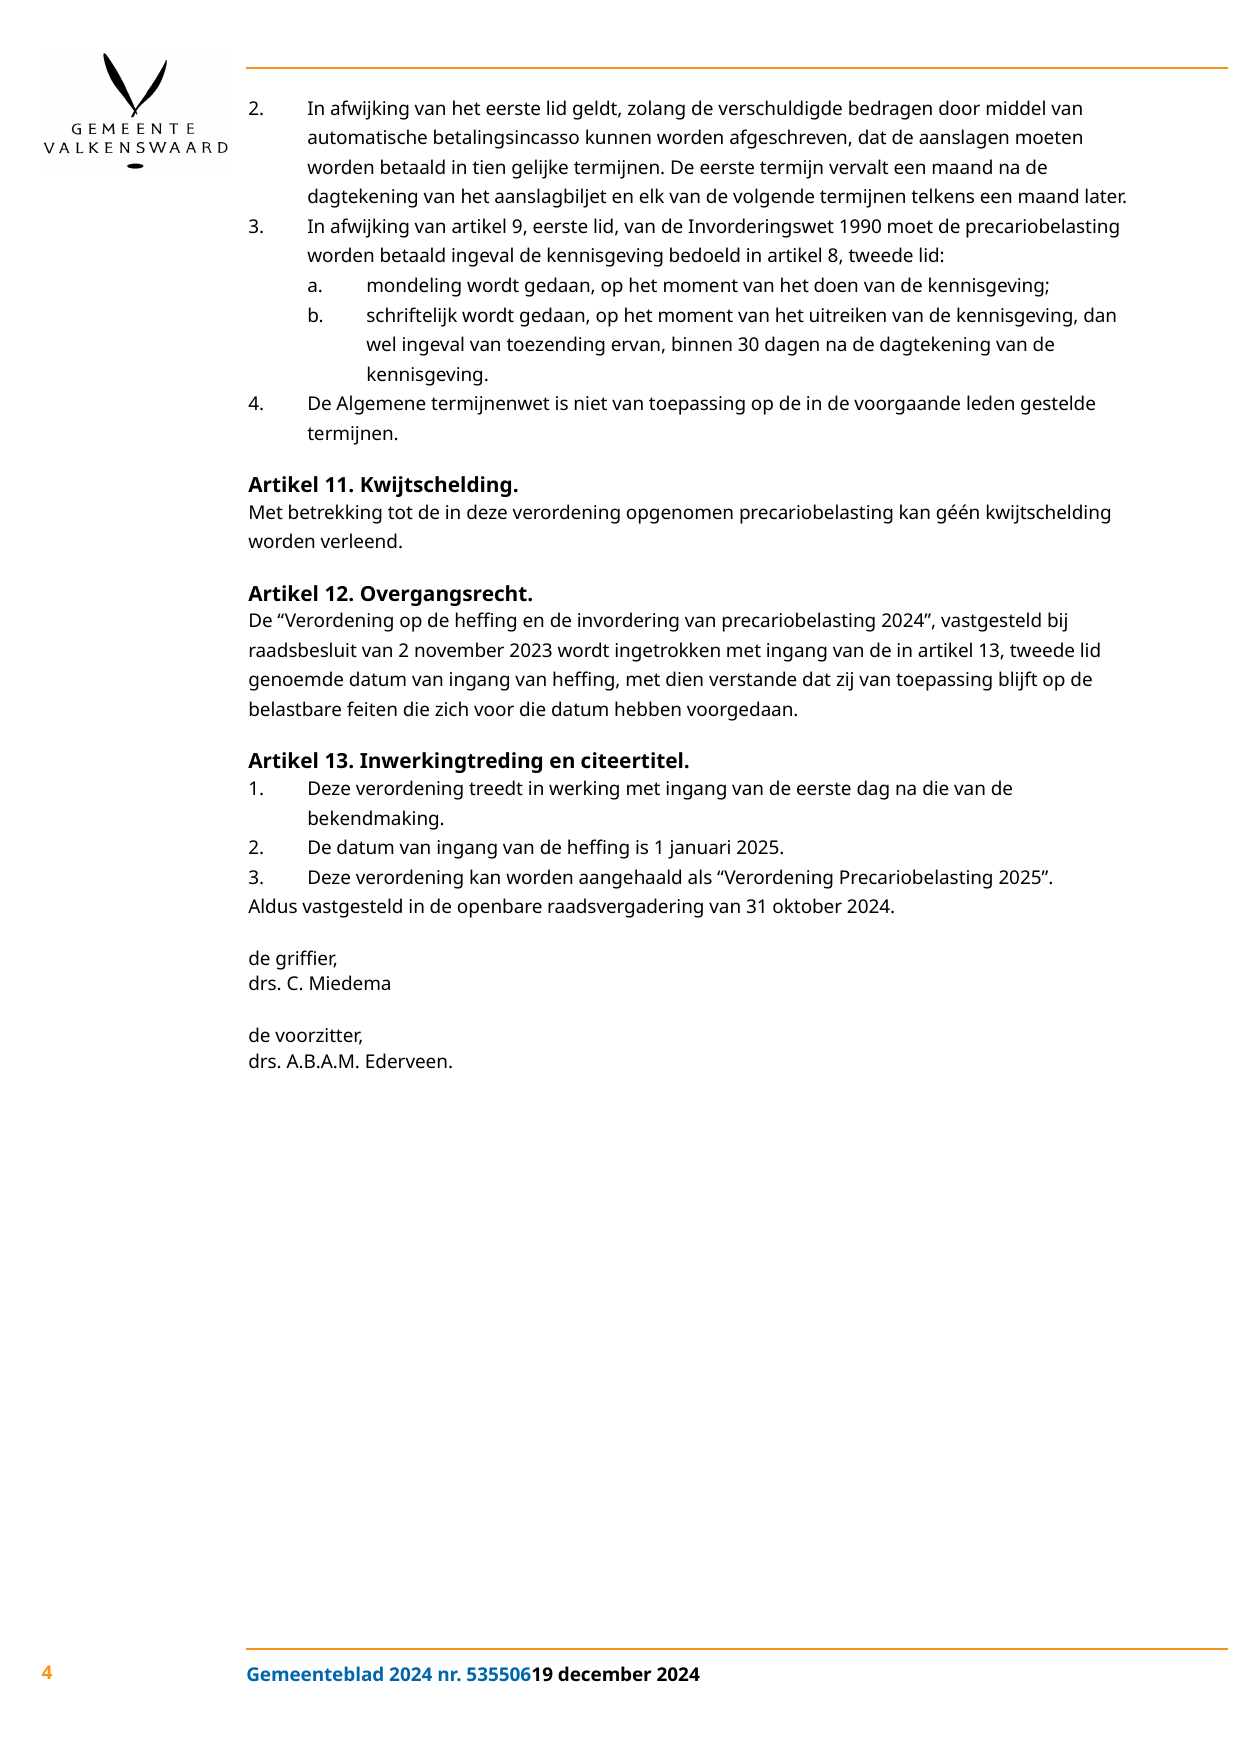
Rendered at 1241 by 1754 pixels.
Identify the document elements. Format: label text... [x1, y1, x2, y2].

list Deze verordening treedt in werking met ingang van de eerste dag na die van de bekendmaking. [248, 775, 1152, 830]
list De datum van ingang van de heffing is 1 januari 2025. [248, 834, 1152, 860]
picture [41, 47, 231, 172]
list schriftelijk wordt gedaan, op het moment van het uitreiken van de kennisgeving, dan wel ingeval van toezending ervan, binnen 30 dagen na de dagtekening van de kennisgeving. [307, 302, 1152, 387]
list De Algemene termijnenwet is niet van toepassing op de in de voorgaande leden gestelde termijnen. [248, 391, 1152, 446]
text Met betrekking tot de in deze verordening opgenomen precariobelasting kan géén kwijtschelding worden verleend. [248, 499, 1152, 554]
text De “Verordening op de heffing en de invordering van precariobelasting 2024”, vastgesteld bij raadsbesluit van 2 november 2023 wordt ingetrokken met ingang van de in artikel 13, tweede lid genoemde datum van ingang van heffing, met dien verstande dat zij van toepassing blijft op de belastbare feiten die zich voor die datum hebben voorgedaan. [248, 607, 1152, 722]
text de griffier, [248, 945, 1152, 971]
list Deze verordening kan worden aangehaald als “Verordening Precariobelasting 2025”. [248, 864, 1152, 889]
text Artikel 11. Kwijtschelding. [248, 471, 1152, 499]
text Aldus vastgesteld in de openbare raadsvergadering van 31 oktober 2024. [248, 893, 1152, 919]
text Artikel 12. Overgangsrecht. [248, 579, 1152, 607]
text de voorzitter, [248, 1022, 1152, 1048]
text Artikel 13. Inwerkingtreding en citeertitel. [248, 747, 1152, 775]
list mondeling wordt gedaan, op het moment van het doen van de kennisgeving; [307, 272, 1152, 298]
list In afwijking van het eerste lid geldt, zolang de verschuldigde bedragen door middel van automatische betalingsincasso kunnen worden afgeschreven, dat de aanslagen moeten worden betaald in tien gelijke termijnen. De eerste termijn vervalt een maand na de dagtekening van het aanslagbiljet en elk van de volgende termijnen telkens een maand later. [248, 95, 1152, 209]
text drs. A.B.A.M. Ederveen. [248, 1048, 1152, 1073]
text drs. C. Miedema [248, 971, 1152, 996]
list In afwijking van artikel 9, eerste lid, van de Invorderingswet 1990 moet de precariobelasting worden betaald ingeval de kennisgeving bedoeld in artikel 8, tweede lid: [248, 213, 1152, 268]
